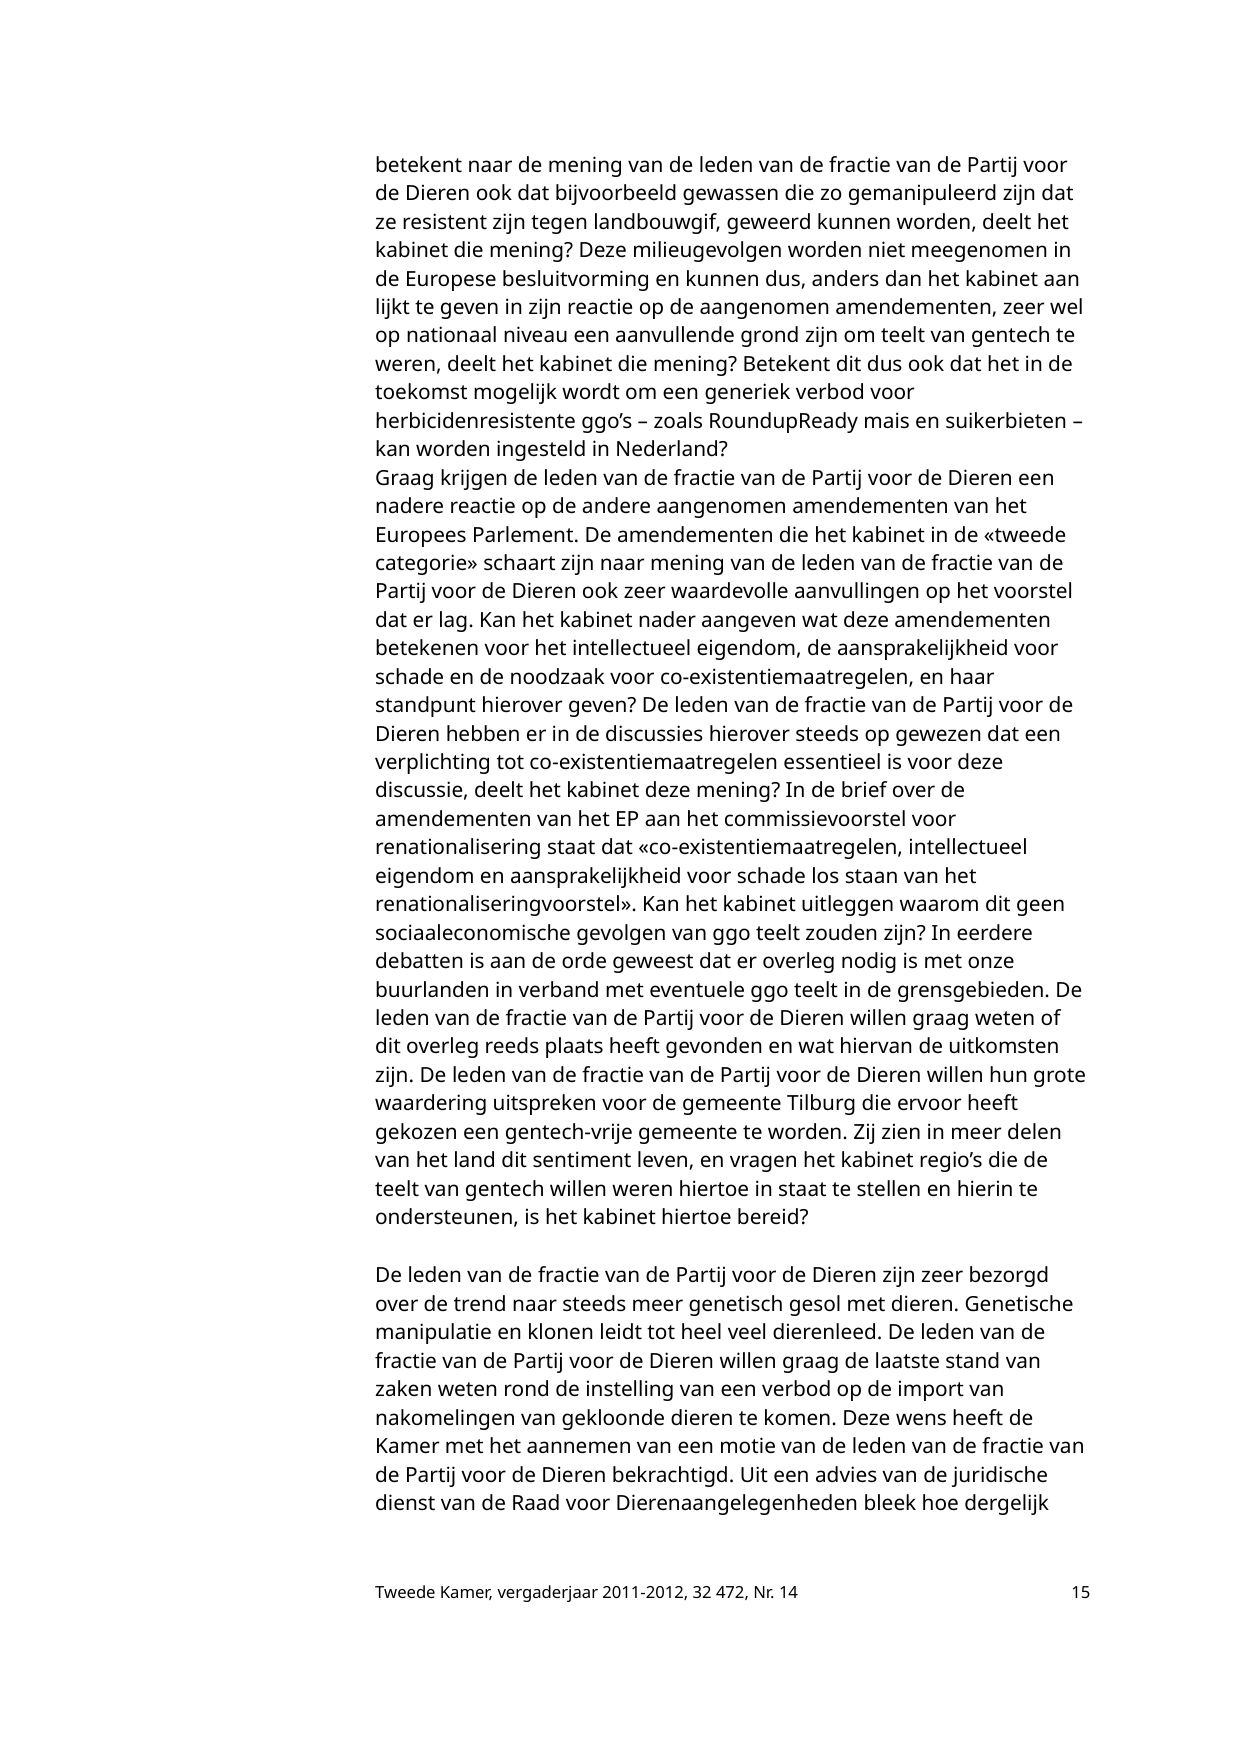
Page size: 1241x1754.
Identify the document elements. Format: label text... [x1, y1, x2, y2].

text Graag krijgen de leden van de fractie van de Partij voor de Dieren een nadere reactie op de andere aangenomen amendementen van het Europees Parlement. De amendementen die het kabinet in de «tweede categorie» schaart zijn naar mening van de leden van de fractie van de Partij voor de Dieren ook zeer waardevolle aanvullingen op het voorstel dat er lag. Kan het kabinet nader aangeven wat deze amendementen betekenen voor het intellectueel eigendom, de aansprakelijkheid voor schade en de noodzaak voor co-existentiemaatregelen, en haar standpunt hierover geven? De leden van de fractie van de Partij voor de Dieren hebben er in de discussies hierover steeds op gewezen dat een verplichting tot co-existentiemaatregelen essentieel is voor deze discussie, deelt het kabinet deze mening? In de brief over de amendementen van het EP aan het commissievoorstel voor renationalisering staat dat «co-existentiemaatregelen, intellectueel eigendom en aansprakelijkheid voor schade los staan van het renationaliseringvoorstel». Kan het kabinet uitleggen waarom dit geen sociaaleconomische gevolgen van ggo teelt zouden zijn? In eerdere debatten is aan de orde geweest dat er overleg nodig is met onze buurlanden in verband met eventuele ggo teelt in de grensgebieden. De leden van de fractie van de Partij voor de Dieren willen graag weten of dit overleg reeds plaats heeft gevonden en wat hiervan de uitkomsten zijn. De leden van de fractie van de Partij voor de Dieren willen hun grote waardering uitspreken voor de gemeente Tilburg die ervoor heeft gekozen een gentech-vrije gemeente te worden. Zij zien in meer delen van het land dit sentiment leven, en vragen het kabinet regio’s die de teelt van gentech willen weren hiertoe in staat te stellen en hierin te ondersteunen, is het kabinet hiertoe bereid? [375, 463, 1090, 1231]
text De leden van de fractie van de Partij voor de Dieren zijn zeer bezorgd over de trend naar steeds meer genetisch gesol met dieren. Genetische manipulatie en klonen leidt tot heel veel dierenleed. De leden van de fractie van de Partij voor de Dieren willen graag de laatste stand van zaken weten rond de instelling van een verbod op de import van nakomelingen van gekloonde dieren te komen. Deze wens heeft de Kamer met het aannemen van een motie van de leden van de fractie van de Partij voor de Dieren bekrachtigd. Uit een advies van de juridische dienst van de Raad voor Dierenaangelegenheden bleek hoe dergelijk [375, 1261, 1090, 1517]
text betekent naar de mening van de leden van de fractie van de Partij voor de Dieren ook dat bijvoorbeeld gewassen die zo gemanipuleerd zijn dat ze resistent zijn tegen landbouwgif, geweerd kunnen worden, deelt het kabinet die mening? Deze milieugevolgen worden niet meegenomen in de Europese besluitvorming en kunnen dus, anders dan het kabinet aan lijkt te geven in zijn reactie op de aangenomen amendementen, zeer wel op nationaal niveau een aanvullende grond zijn om teelt van gentech te weren, deelt het kabinet die mening? Betekent dit dus ook dat het in de toekomst mogelijk wordt om een generiek verbod voor herbicidenresistente ggo’s – zoals RoundupReady mais en suikerbieten – kan worden ingesteld in Nederland? [375, 150, 1090, 463]
